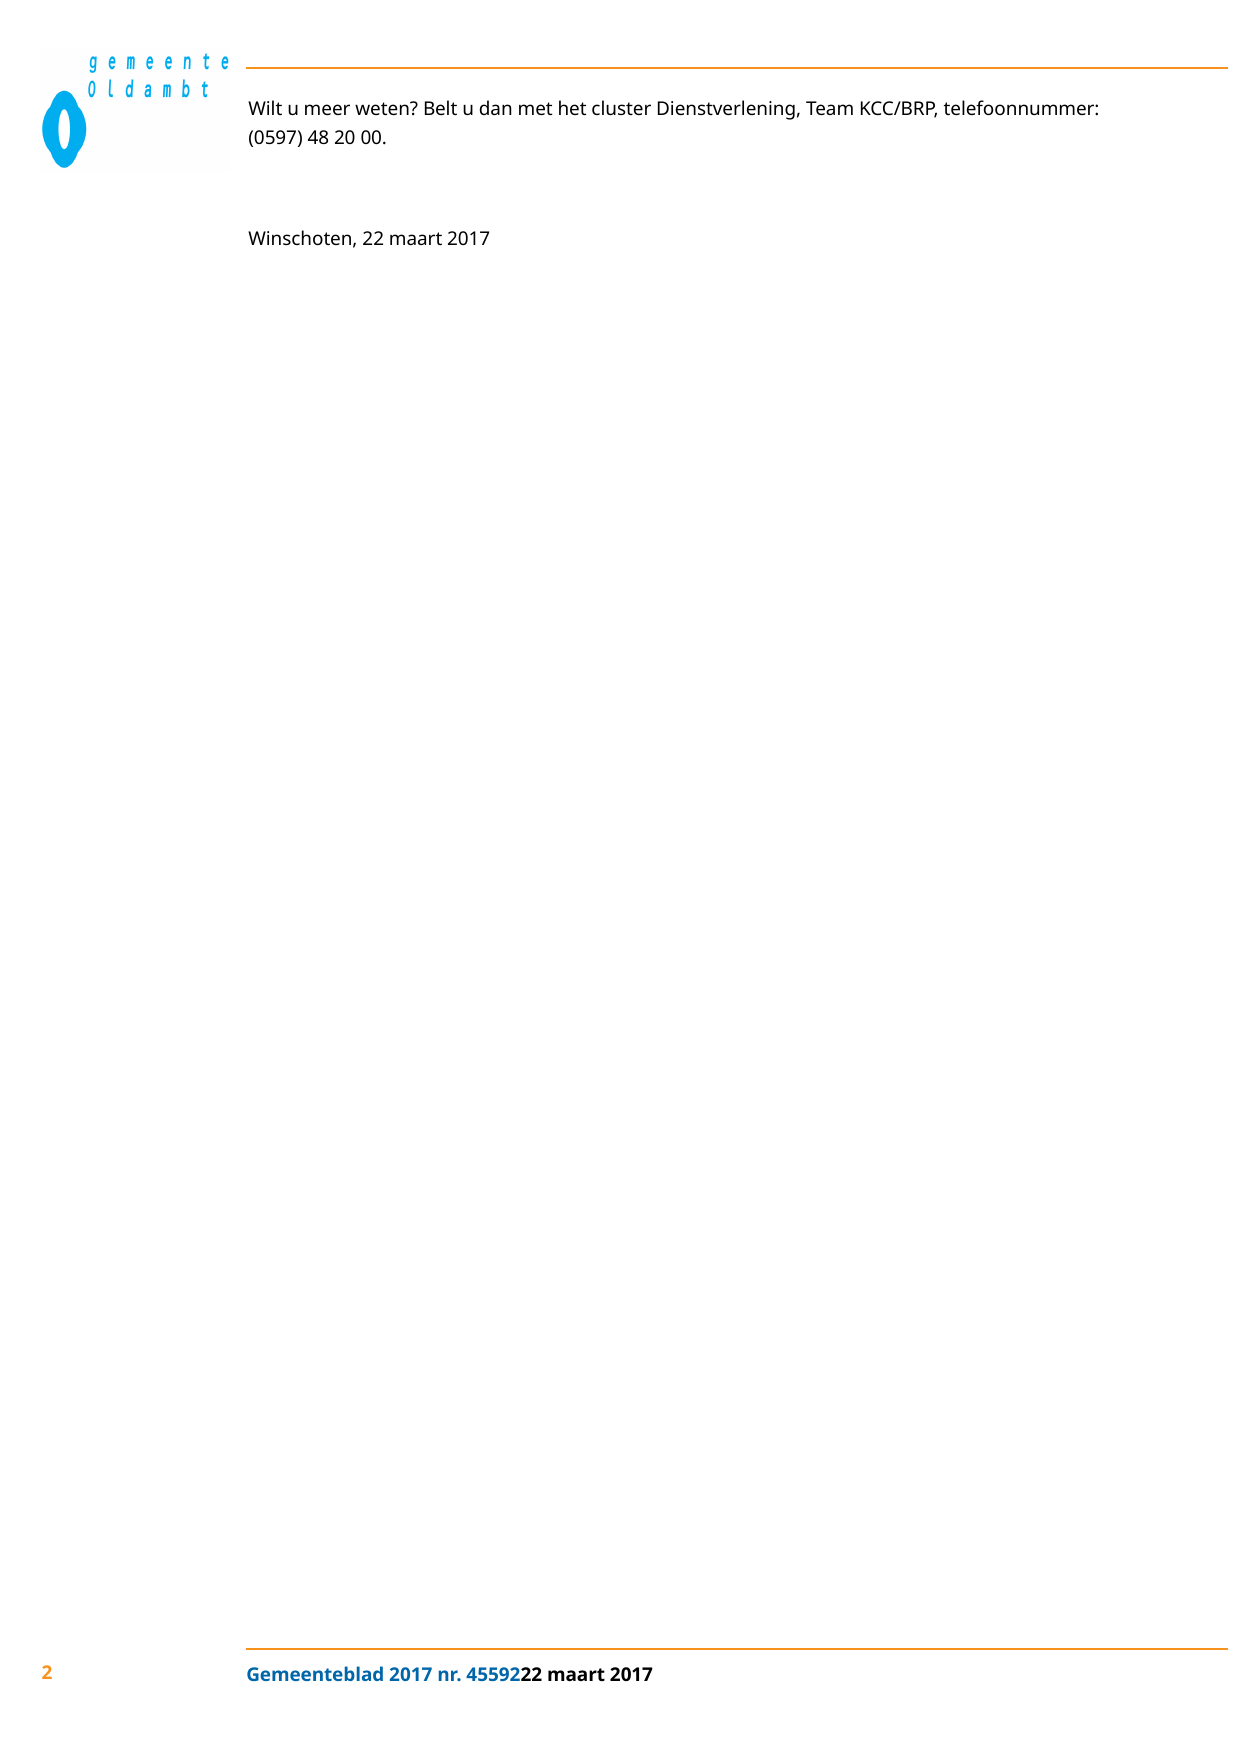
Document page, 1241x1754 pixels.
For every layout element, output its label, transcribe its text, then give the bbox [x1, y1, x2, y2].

text Winschoten, 22 maart 2017 [248, 225, 1152, 251]
text Wilt u meer weten? Belt u dan met het cluster Dienstverlening, Team KCC/BRP, telefoonnummer: (0597) 48 20 00. [248, 95, 1152, 150]
picture [41, 47, 231, 172]
